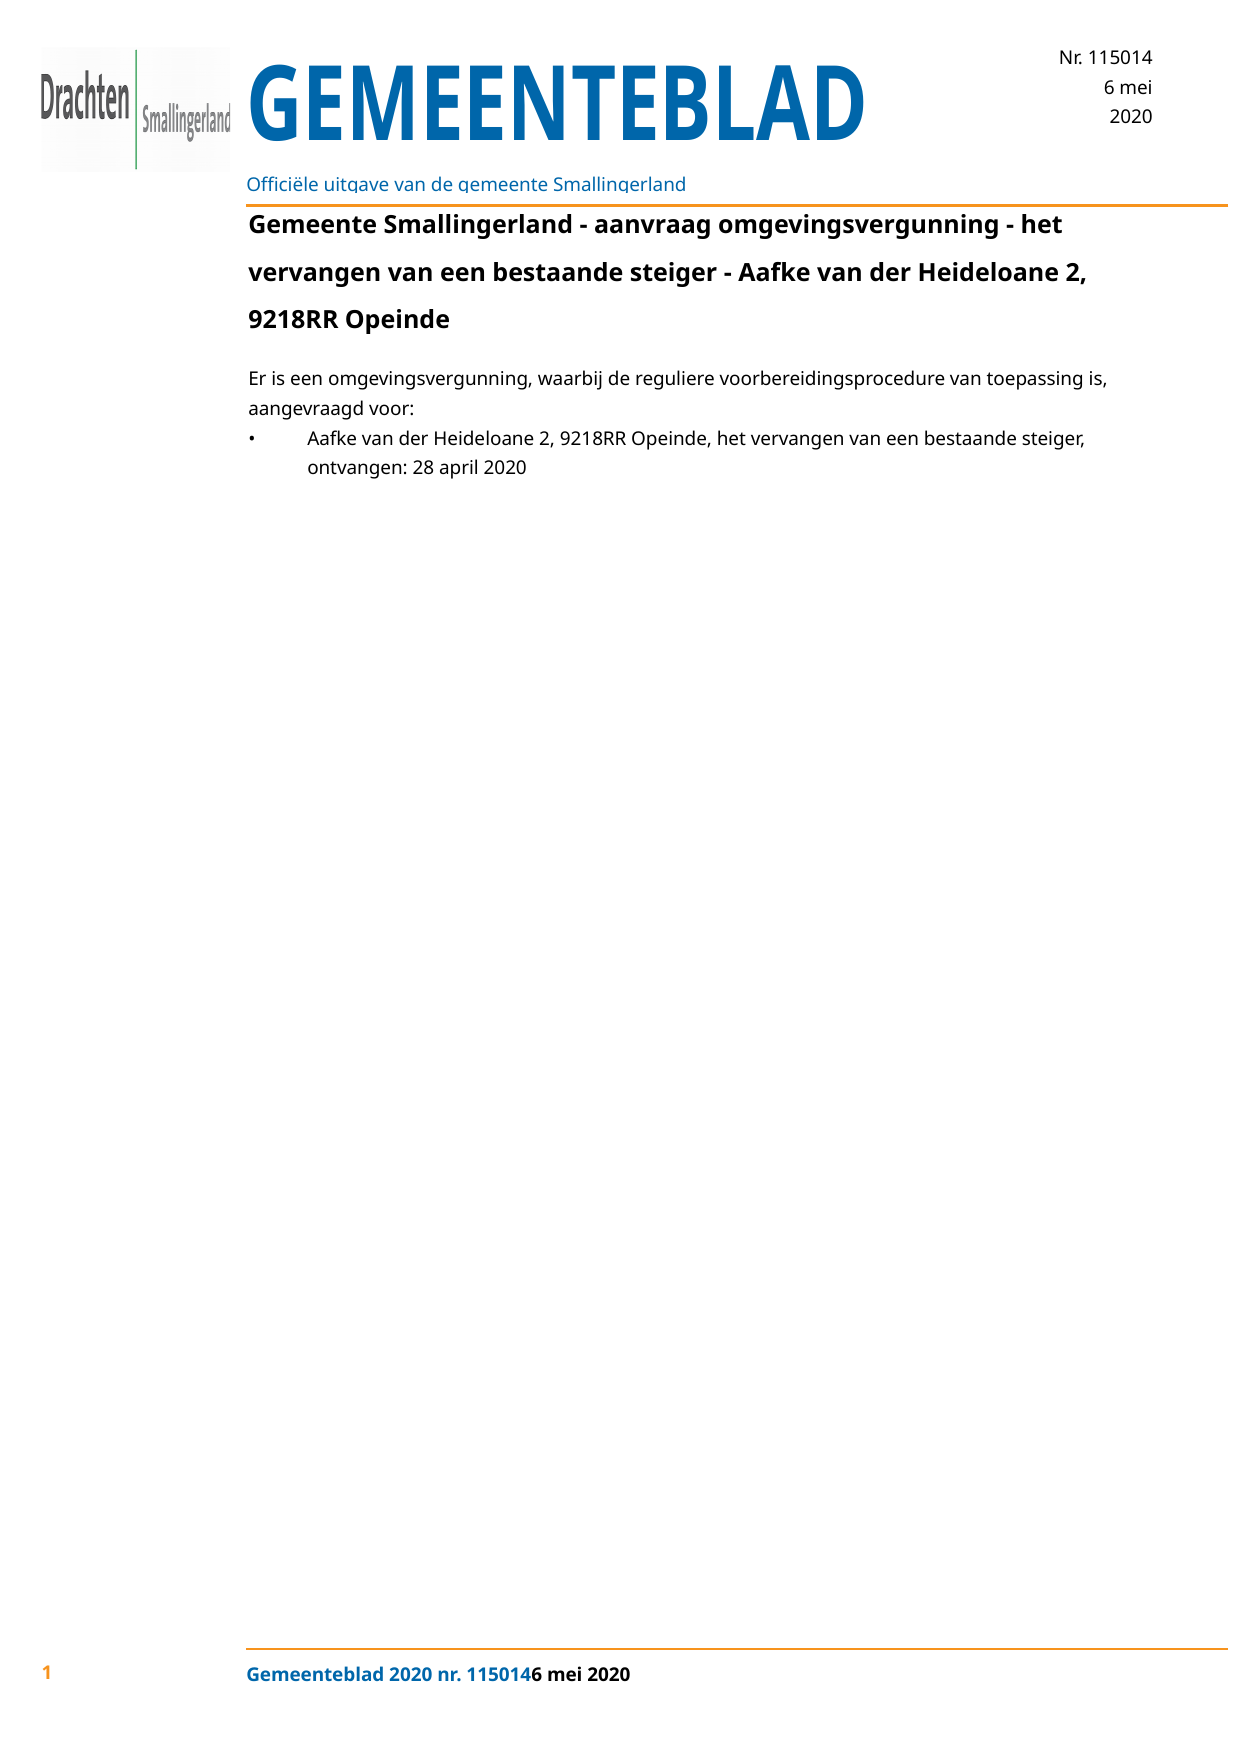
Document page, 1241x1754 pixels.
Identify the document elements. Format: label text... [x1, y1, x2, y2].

picture [41, 47, 231, 172]
list Aafke van der Heideloane 2, 9218RR Opeinde, het vervangen van een bestaande steiger, ontvangen: 28 april 2020 [248, 425, 1152, 480]
text Gemeente Smallingerland - aanvraag omgevingsvergunning - het vervangen van een bestaande steiger - Aafke van der Heideloane 2, 9218RR Opeinde [248, 207, 1152, 336]
text Er is een omgevingsvergunning, waarbij de reguliere voorbereidingsprocedure van toepassing is, aangevraagd voor: [248, 366, 1152, 421]
